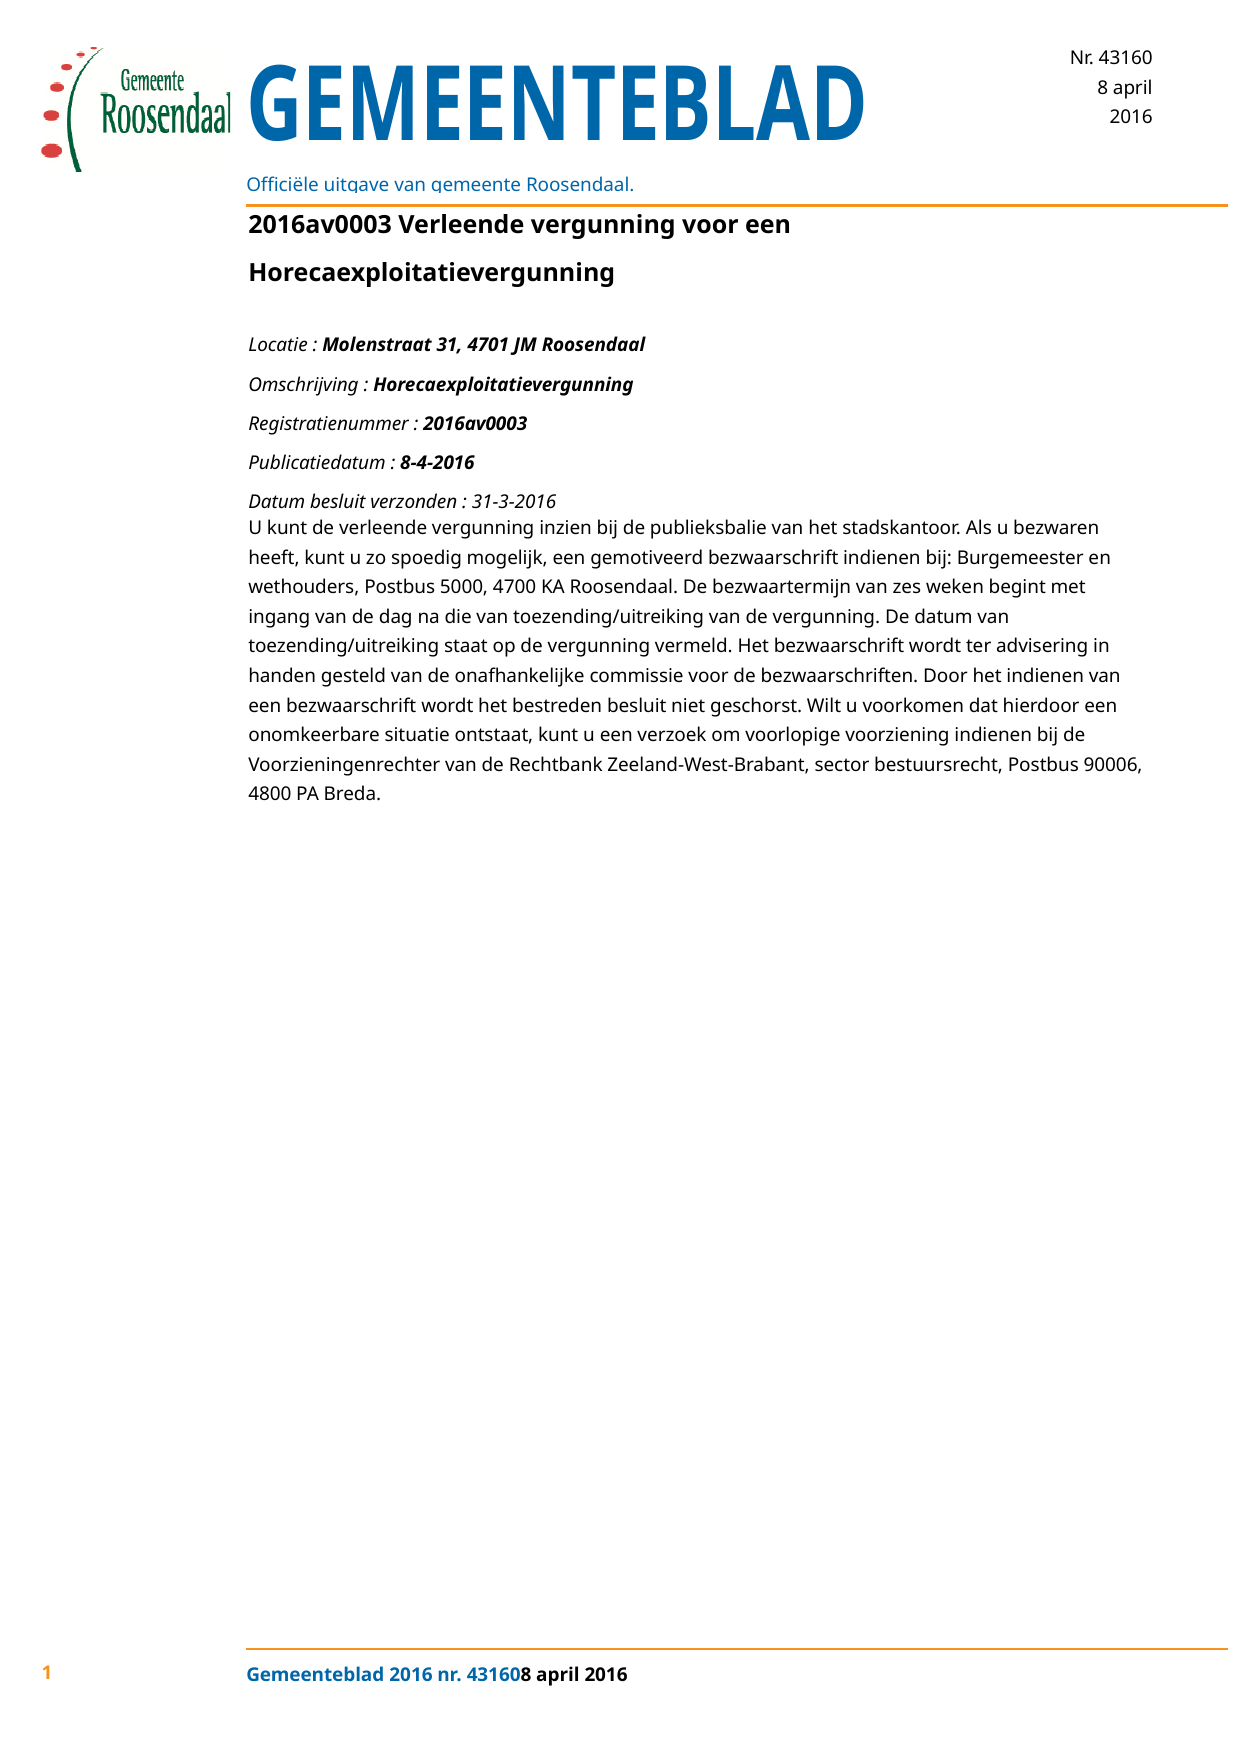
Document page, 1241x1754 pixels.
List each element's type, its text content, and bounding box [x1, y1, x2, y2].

text Omschrijving : Horecaexploitatievergunning [248, 371, 1152, 396]
text Registratienummer : 2016av0003 [248, 410, 1152, 436]
text Publicatiedatum : 8-4-2016 [248, 449, 1152, 475]
text U kunt de verleende vergunning inzien bij de publieksbalie van het stadskantoor. Als u bezwaren heeft, kunt u zo spoedig mogelijk, een gemotiveerd bezwaarschrift indienen bij: Burgemeester en wethouders, Postbus 5000, 4700 KA Roosendaal. De bezwaartermijn van zes weken begint met ingang van de dag na die van toezending/uitreiking van de vergunning. De datum van toezending/uitreiking staat op de vergunning vermeld. Het bezwaarschrift wordt ter advisering in handen gesteld van de onafhankelijke commissie voor de bezwaarschriften. Door het indienen van een bezwaarschrift wordt het bestreden besluit niet geschorst. Wilt u voorkomen dat hierdoor een onomkeerbare situatie ontstaat, kunt u een verzoek om voorlopige voorziening indienen bij de Voorzieningenrechter van de Rechtbank Zeeland-West-Brabant, sector bestuursrecht, Postbus 90006, 4800 PA Breda. [248, 514, 1152, 806]
text Datum besluit verzonden : 31-3-2016 [248, 488, 1152, 514]
picture [41, 47, 231, 172]
text 2016av0003 Verleende vergunning voor een Horecaexploitatievergunning [248, 207, 1152, 288]
text Locatie : Molenstraat 31, 4701 JM Roosendaal [248, 331, 1152, 357]
